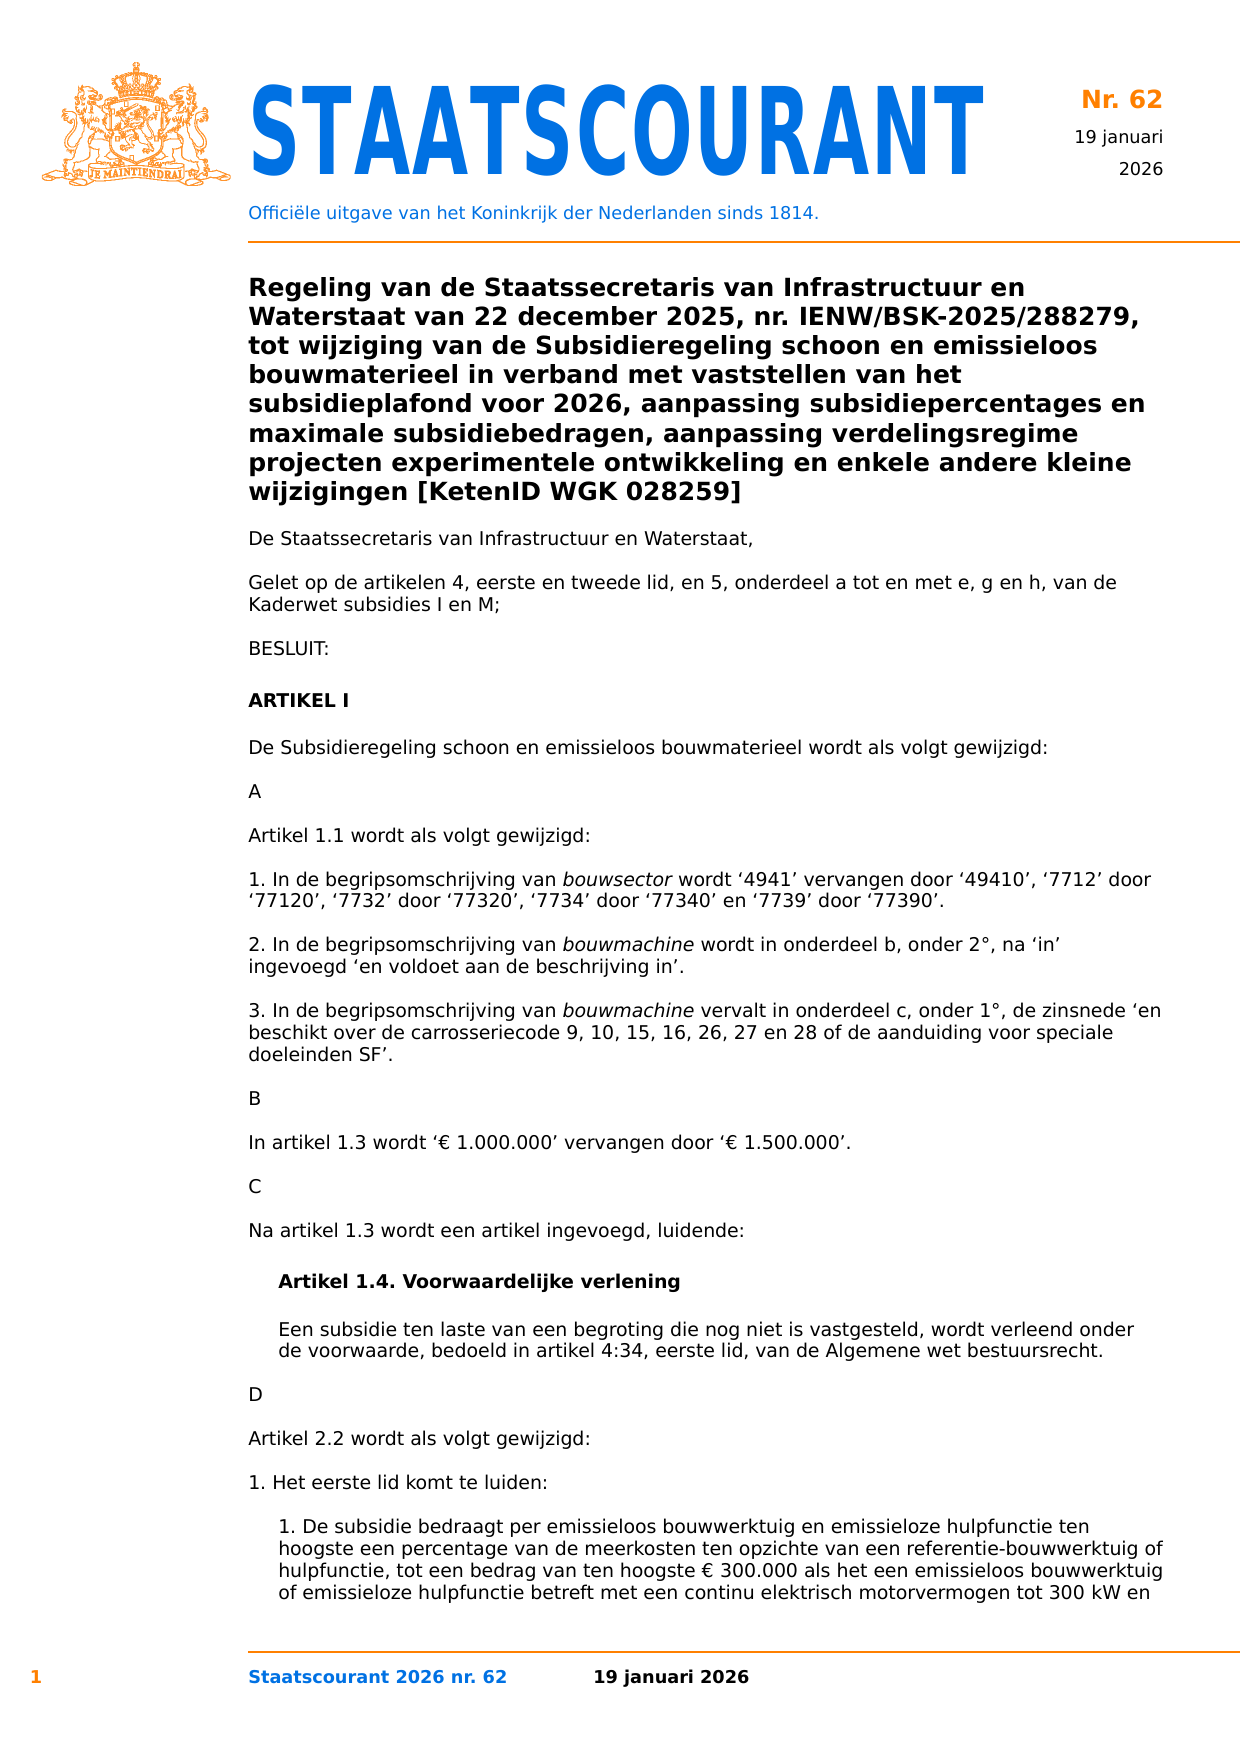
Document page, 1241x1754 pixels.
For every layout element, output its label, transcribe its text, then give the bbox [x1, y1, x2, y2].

subtitle Artikel 1.4. Voorwaardelijke verlening [278, 1271, 1163, 1293]
text 1. In de begripsomschrijving van bouwsector wordt ‘4941’ vervangen door ‘49410’, ‘7712’ door ‘77120’, ‘7732’ door ‘77320’, ‘7734’ door ‘77340’ en ‘7739’ door ‘77390’. [248, 868, 1163, 912]
text Een subsidie ten laste van een begroting die nog niet is vastgesteld, wordt verleend onder de voorwaarde, bedoeld in artikel 4:34, eerste lid, van de Algemene wet bestuursrecht. [278, 1318, 1163, 1362]
text B [248, 1088, 1163, 1110]
text Gelet op de artikelen 4, eerste en tweede lid, en 5, onderdeel a tot en met e, g en h, van de Kaderwet subsidies I en M; [248, 572, 1163, 616]
table_header STAATSCOURANT [248, 62, 998, 203]
text Artikel 1.1 wordt als volgt gewijzigd: [248, 824, 1163, 847]
text C [248, 1176, 1163, 1198]
text 1. Het eerste lid komt te luiden: [248, 1472, 1163, 1494]
text BESLUIT: [248, 638, 1163, 660]
text De Subsidieregeling schoon en emissieloos bouwmaterieel wordt als volgt gewijzigd: [248, 737, 1163, 759]
table_header Nr. 62 [998, 62, 1240, 121]
text D [248, 1384, 1163, 1406]
text 2. In de begripsomschrijving van bouwmachine wordt in onderdeel b, onder 2°, na ‘in’ ingevoegd ‘en voldoet aan de beschrijving in’. [248, 934, 1163, 978]
text Artikel 2.2 wordt als volgt gewijzigd: [248, 1428, 1163, 1450]
picture [41, 62, 231, 186]
text 3. In de begripsomschrijving van bouwmachine vervalt in onderdeel c, onder 1°, de zinsnede ‘en beschikt over de carrosseriecode 9, 10, 15, 16, 26, 27 en 28 of de aanduiding voor speciale doeleinden SF’. [248, 1000, 1163, 1066]
table_cell Officiële uitgave van het Koninkrijk der Nederlanden sinds 1814. [248, 203, 1240, 241]
text 1. De subsidie bedraagt per emissieloos bouwwerktuig en emissieloze hulpfunctie ten hoogste een percentage van de meerkosten ten opzichte van een referentie-bouwwerktuig of hulpfunctie, tot een bedrag van ten hoogste € 300.000 als het een emissieloos bouwwerktuig of emissieloze hulpfunctie betreft met een continu elektrisch motorvermogen tot 300 kW en [278, 1516, 1163, 1604]
table_cell 19 januari [998, 121, 1240, 153]
subtitle ARTIKEL I [248, 690, 1163, 712]
text De Staatssecretaris van Infrastructuur en Waterstaat, [248, 528, 1163, 550]
table_header [25, 62, 248, 241]
text Na artikel 1.3 wordt een artikel ingevoegd, luidende: [248, 1219, 1163, 1241]
table_cell 2026 [998, 153, 1240, 203]
text In artikel 1.3 wordt ‘€ 1.000.000’ vervangen door ‘€ 1.500.000’. [248, 1132, 1163, 1154]
subtitle Regeling van de Staatssecretaris van Infrastructuur en Waterstaat van 22 december 2025, nr. IENW/BSK-2025/288279, tot wijziging van de Subsidieregeling schoon en emissieloos bouwmaterieel in verband met vaststellen van het subsidieplafond voor 2026, aanpassing subsidiepercentages en maximale subsidiebedragen, aanpassing verdelingsregime projecten experimentele ontwikkeling en enkele andere kleine wijzigingen [KetenID WGK 028259] [248, 273, 1163, 506]
text A [248, 781, 1163, 803]
